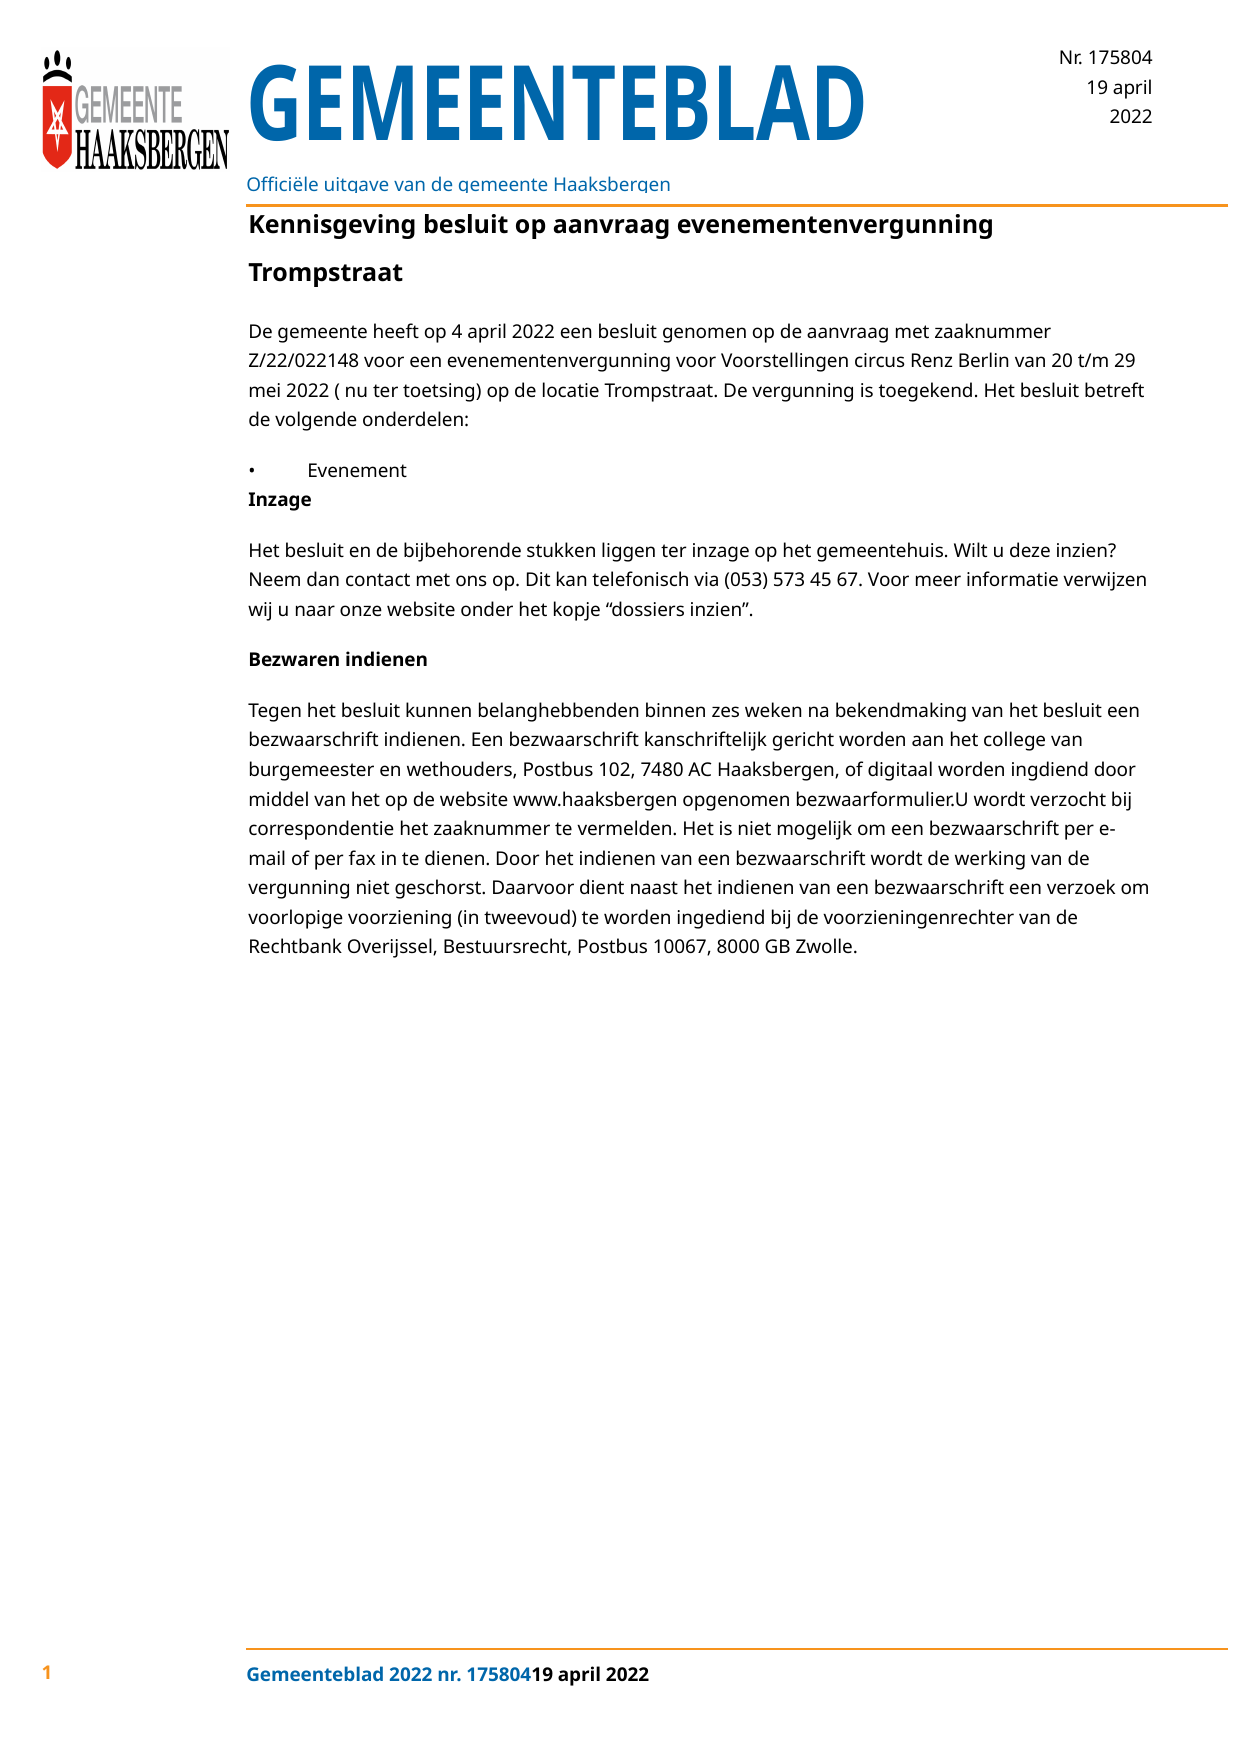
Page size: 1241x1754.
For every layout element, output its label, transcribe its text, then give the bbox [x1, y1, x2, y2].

text Bezwaren indienen [248, 647, 1152, 672]
picture [41, 47, 231, 172]
text Kennisgeving besluit op aanvraag evenementenvergunning Trompstraat [248, 207, 1152, 288]
list Evenement [248, 457, 1152, 483]
text De gemeente heeft op 4 april 2022 een besluit genomen op de aanvraag met zaaknummer Z/22/022148 voor een evenementenvergunning voor Voorstellingen circus Renz Berlin van 20 t/m 29 mei 2022 ( nu ter toetsing) op de locatie Trompstraat. De vergunning is toegekend. Het besluit betreft de volgende onderdelen: [248, 318, 1152, 432]
text Het besluit en de bijbehorende stukken liggen ter inzage op het gemeentehuis. Wilt u deze inzien? Neem dan contact met ons op. Dit kan telefonisch via (053) 573 45 67. Voor meer informatie verwijzen wij u naar onze website onder het kopje “dossiers inzien”. [248, 537, 1152, 622]
text Inzage [248, 487, 1152, 512]
text Tegen het besluit kunnen belanghebbenden binnen zes weken na bekendmaking van het besluit een bezwaarschrift indienen. Een bezwaarschrift kanschriftelijk gericht worden aan het college van burgemeester en wethouders, Postbus 102, 7480 AC Haaksbergen, of digitaal worden ingdiend door middel van het op de website www.haaksbergen opgenomen bezwaarformulier.U wordt verzocht bij correspondentie het zaaknummer te vermelden. Het is niet mogelijk om een bezwaarschrift per e-mail of per fax in te dienen. Door het indienen van een bezwaarschrift wordt de werking van de vergunning niet geschorst. Daarvoor dient naast het indienen van een bezwaarschrift een verzoek om voorlopige voorziening (in tweevoud) te worden ingediend bij de voorzieningenrechter van de Rechtbank Overijssel, Bestuursrecht, Postbus 10067, 8000 GB Zwolle. [248, 697, 1152, 959]
